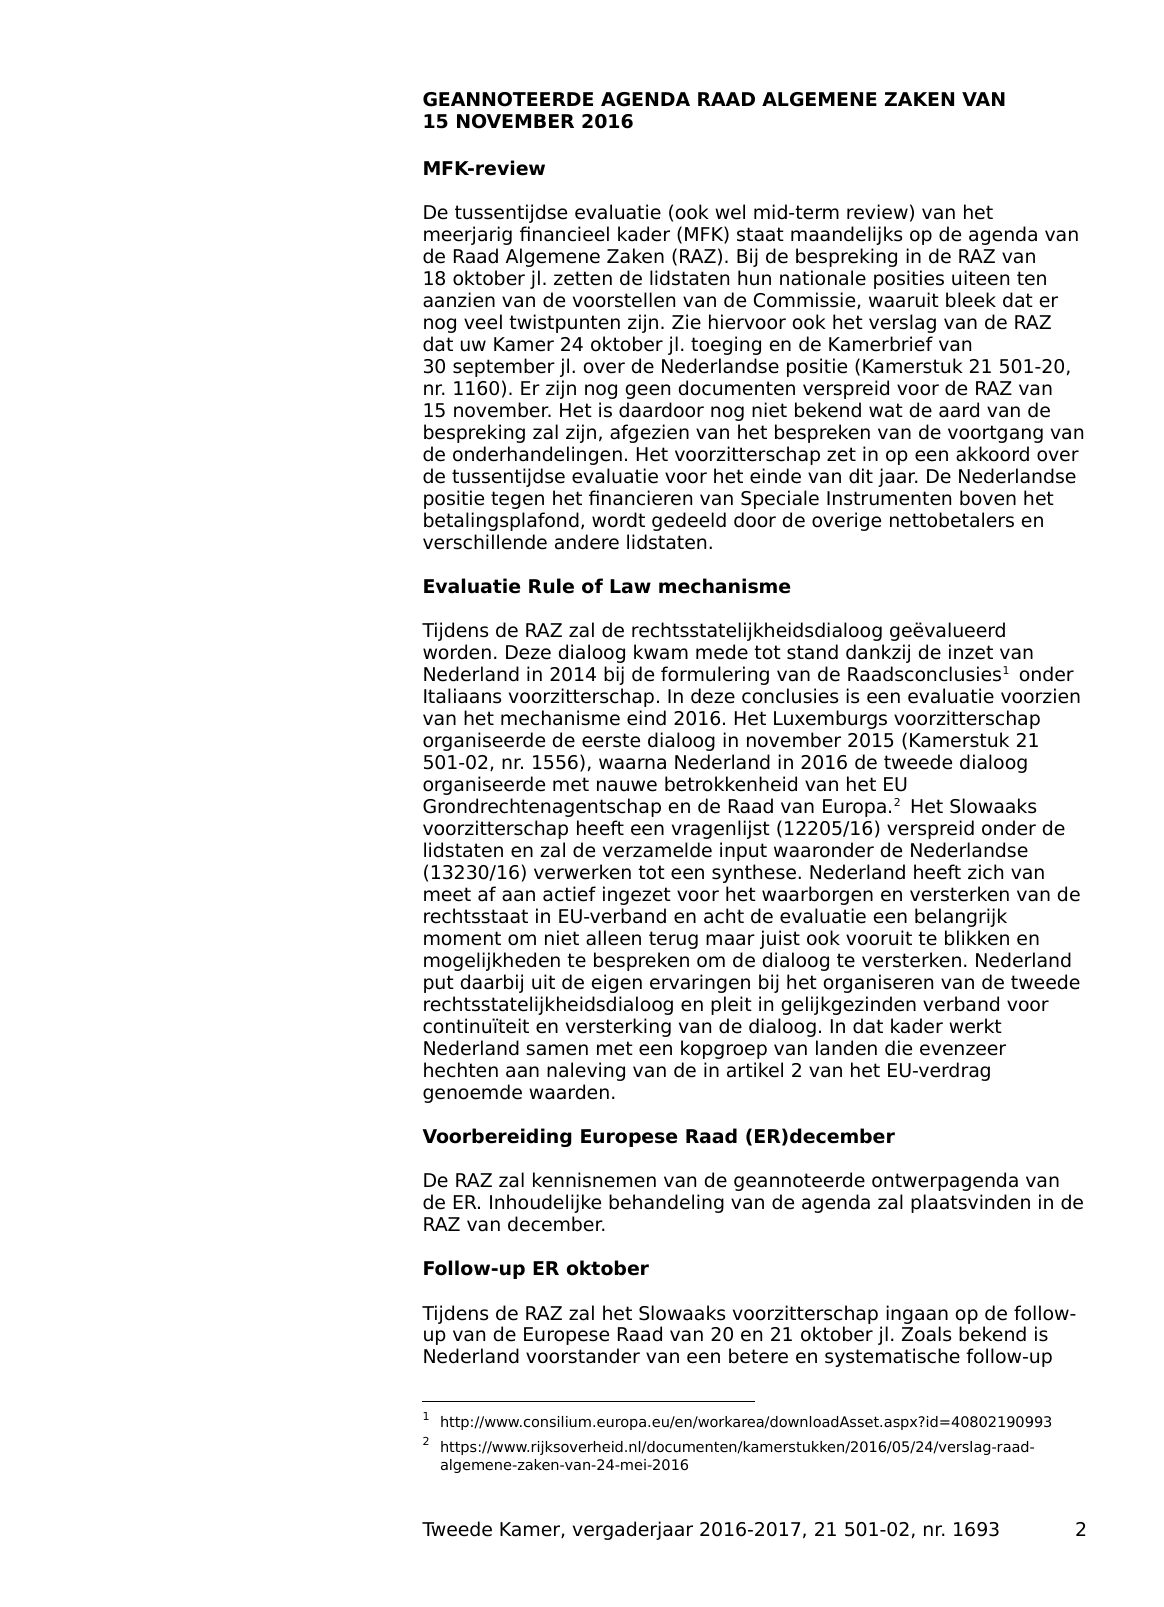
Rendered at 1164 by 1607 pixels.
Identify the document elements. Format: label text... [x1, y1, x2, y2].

text Tijdens de RAZ zal de rechtsstatelijkheidsdialoog geëvalueerd worden. Deze dialoog kwam mede tot stand dankzij de inzet van Nederland in 2014 bij de formulering van de Raadsconclusies onder Italiaans voorzitterschap. In deze conclusies is een evaluatie voorzien van het mechanisme eind 2016. Het Luxemburgs voorzitterschap organiseerde de eerste dialoog in november 2015 (Kamerstuk 21 501-02, nr. 1556), waarna Nederland in 2016 de tweede dialoog organiseerde met nauwe betrokkenheid van het EU Grondrechtenagentschap en de Raad van Europa. Het Slowaaks voorzitterschap heeft een vragenlijst (12205/16) verspreid onder de lidstaten en zal de verzamelde input waaronder de Nederlandse (13230/16) verwerken tot een synthese. Nederland heeft zich van meet af aan actief ingezet voor het waarborgen en versterken van de rechtsstaat in EU-verband en acht de evaluatie een belangrijk moment om niet alleen terug maar juist ook vooruit te blikken en mogelijkheden te bespreken om de dialoog te versterken. Nederland put daarbij uit de eigen ervaringen bij het organiseren van de tweede rechtsstatelijkheidsdialoog en pleit in gelijkgezinden verband voor continuïteit en versterking van de dialoog. In dat kader werkt Nederland samen met een kopgroep van landen die evenzeer hechten aan naleving van de in artikel 2 van het EU-verdrag genoemde waarden. [422, 620, 1087, 1104]
subtitle GEANNOTEERDE AGENDA RAAD ALGEMENE ZAKEN VAN 15 NOVEMBER 2016 [422, 89, 1087, 133]
text https://www.rijksoverheid.nl/documenten/kamerstukken/2016/05/24/verslag-raad-algemene-zaken-van-24-mei-2016 [422, 1435, 1087, 1474]
text De tussentijdse evaluatie (ook wel mid-term review) van het meerjarig financieel kader (MFK) staat maandelijks op de agenda van de Raad Algemene Zaken (RAZ). Bij de bespreking in de RAZ van 18 oktober jl. zetten de lidstaten hun nationale posities uiteen ten aanzien van de voorstellen van de Commissie, waaruit bleek dat er nog veel twistpunten zijn. Zie hiervoor ook het verslag van de RAZ dat uw Kamer 24 oktober jl. toeging en de Kamerbrief van 30 september jl. over de Nederlandse positie (Kamerstuk 21 501-20, nr. 1160). Er zijn nog geen documenten verspreid voor de RAZ van 15 november. Het is daardoor nog niet bekend wat de aard van de bespreking zal zijn, afgezien van het bespreken van de voortgang van de onderhandelingen. Het voorzitterschap zet in op een akkoord over de tussentijdse evaluatie voor het einde van dit jaar. De Nederlandse positie tegen het financieren van Speciale Instrumenten boven het betalingsplafond, wordt gedeeld door de overige nettobetalers en verschillende andere lidstaten. [422, 202, 1087, 554]
text http://www.consilium.europa.eu/en/workarea/downloadAsset.aspx?id=40802190993 [422, 1410, 1087, 1432]
subtitle Follow-up ER oktober [422, 1258, 1087, 1280]
subtitle Voorbereiding Europese Raad (ER)december [422, 1126, 1087, 1148]
subtitle Evaluatie Rule of Law mechanisme [422, 576, 1087, 598]
subtitle MFK-review [422, 158, 1087, 180]
text Tijdens de RAZ zal het Slowaaks voorzitterschap ingaan op de follow-up van de Europese Raad van 20 en 21 oktober jl. Zoals bekend is Nederland voorstander van een betere en systematische follow-up [422, 1302, 1087, 1368]
text De RAZ zal kennisnemen van de geannoteerde ontwerpagenda van de ER. Inhoudelijke behandeling van de agenda zal plaatsvinden in de RAZ van december. [422, 1170, 1087, 1236]
